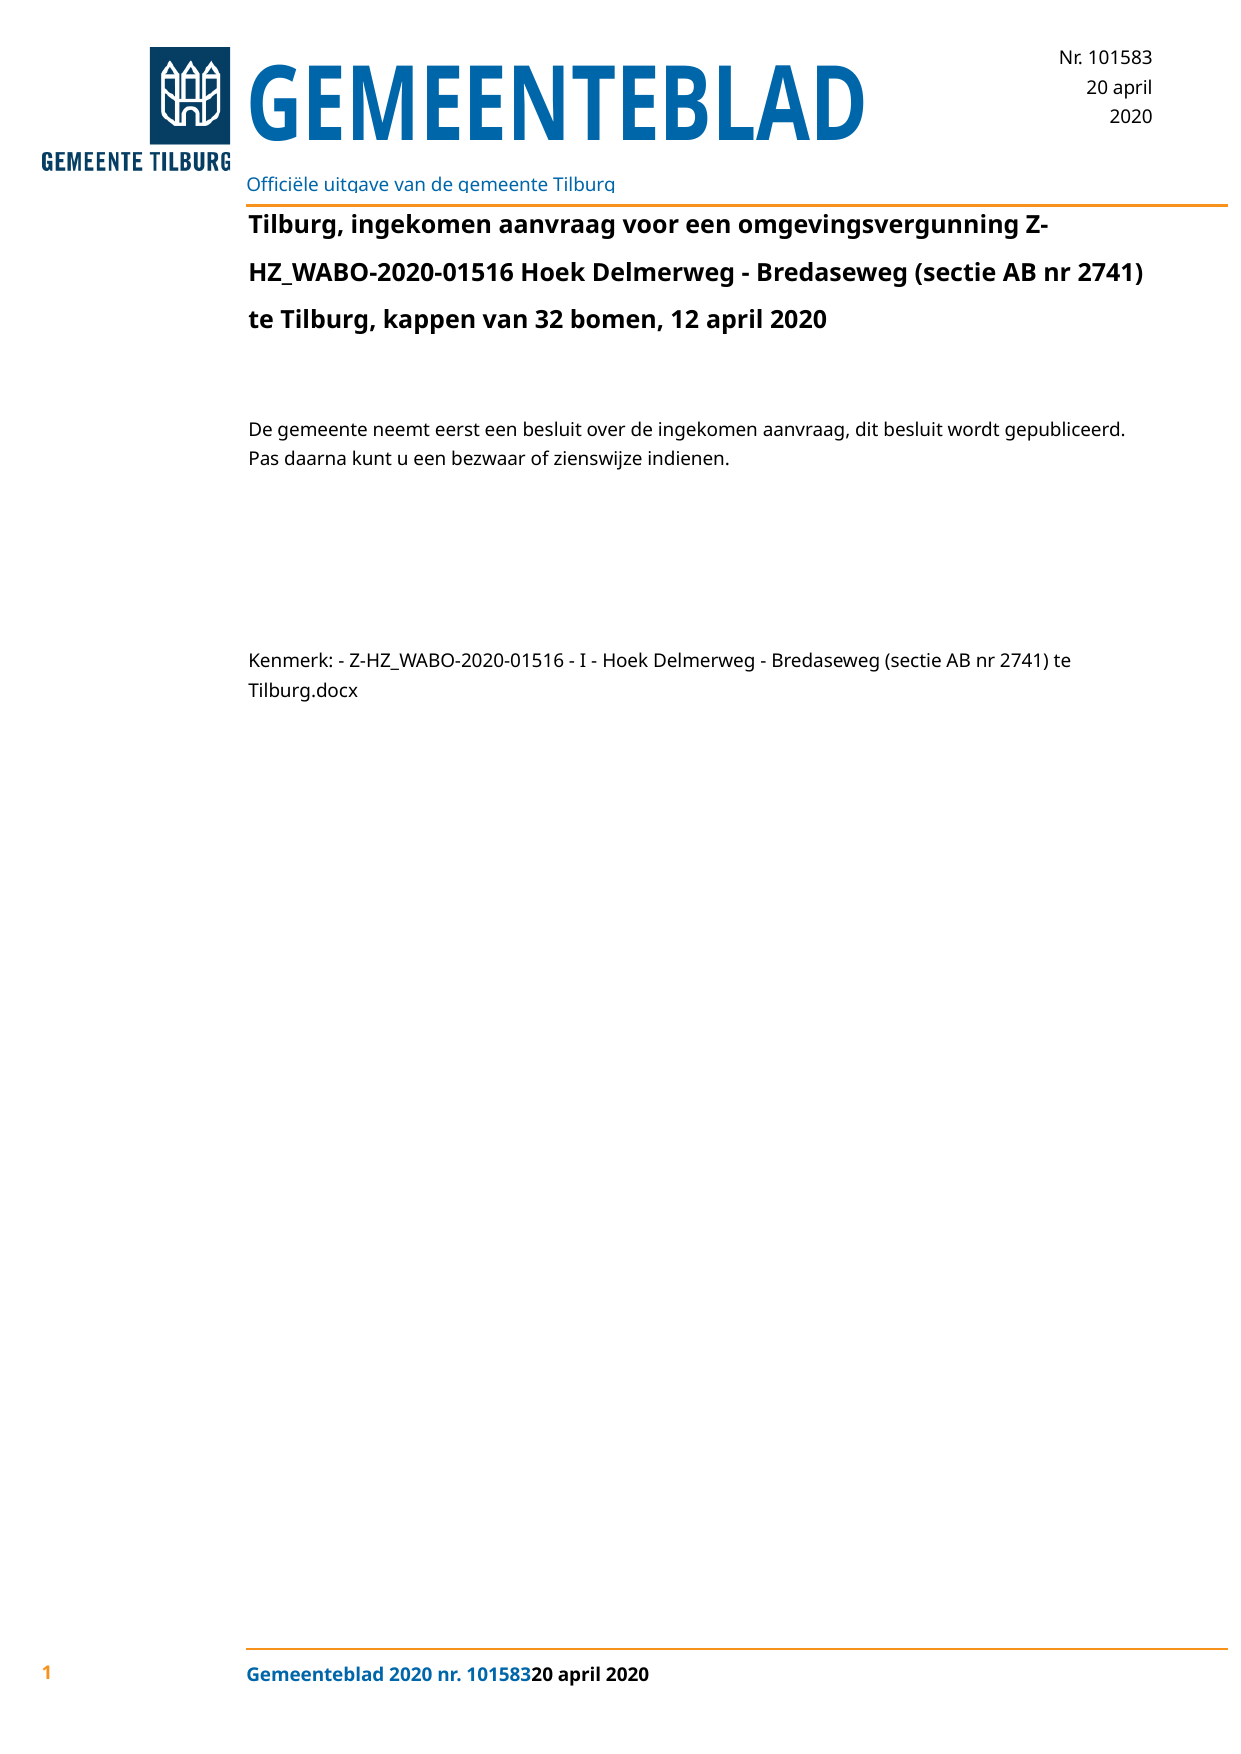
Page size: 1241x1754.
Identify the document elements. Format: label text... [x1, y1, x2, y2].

text De gemeente neemt eerst een besluit over de ingekomen aanvraag, dit besluit wordt gepubliceerd. Pas daarna kunt u een bezwaar of zienswijze indienen. [248, 416, 1152, 471]
picture [41, 47, 231, 172]
text Tilburg, ingekomen aanvraag voor een omgevingsvergunning Z-HZ_WABO-2020-01516 Hoek Delmerweg - Bredaseweg (sectie AB nr 2741) te Tilburg, kappen van 32 bomen, 12 april 2020 [248, 207, 1152, 336]
text Kenmerk: - Z-HZ_WABO-2020-01516 - I - Hoek Delmerweg - Bredaseweg (sectie AB nr 2741) te Tilburg.docx [248, 647, 1152, 702]
